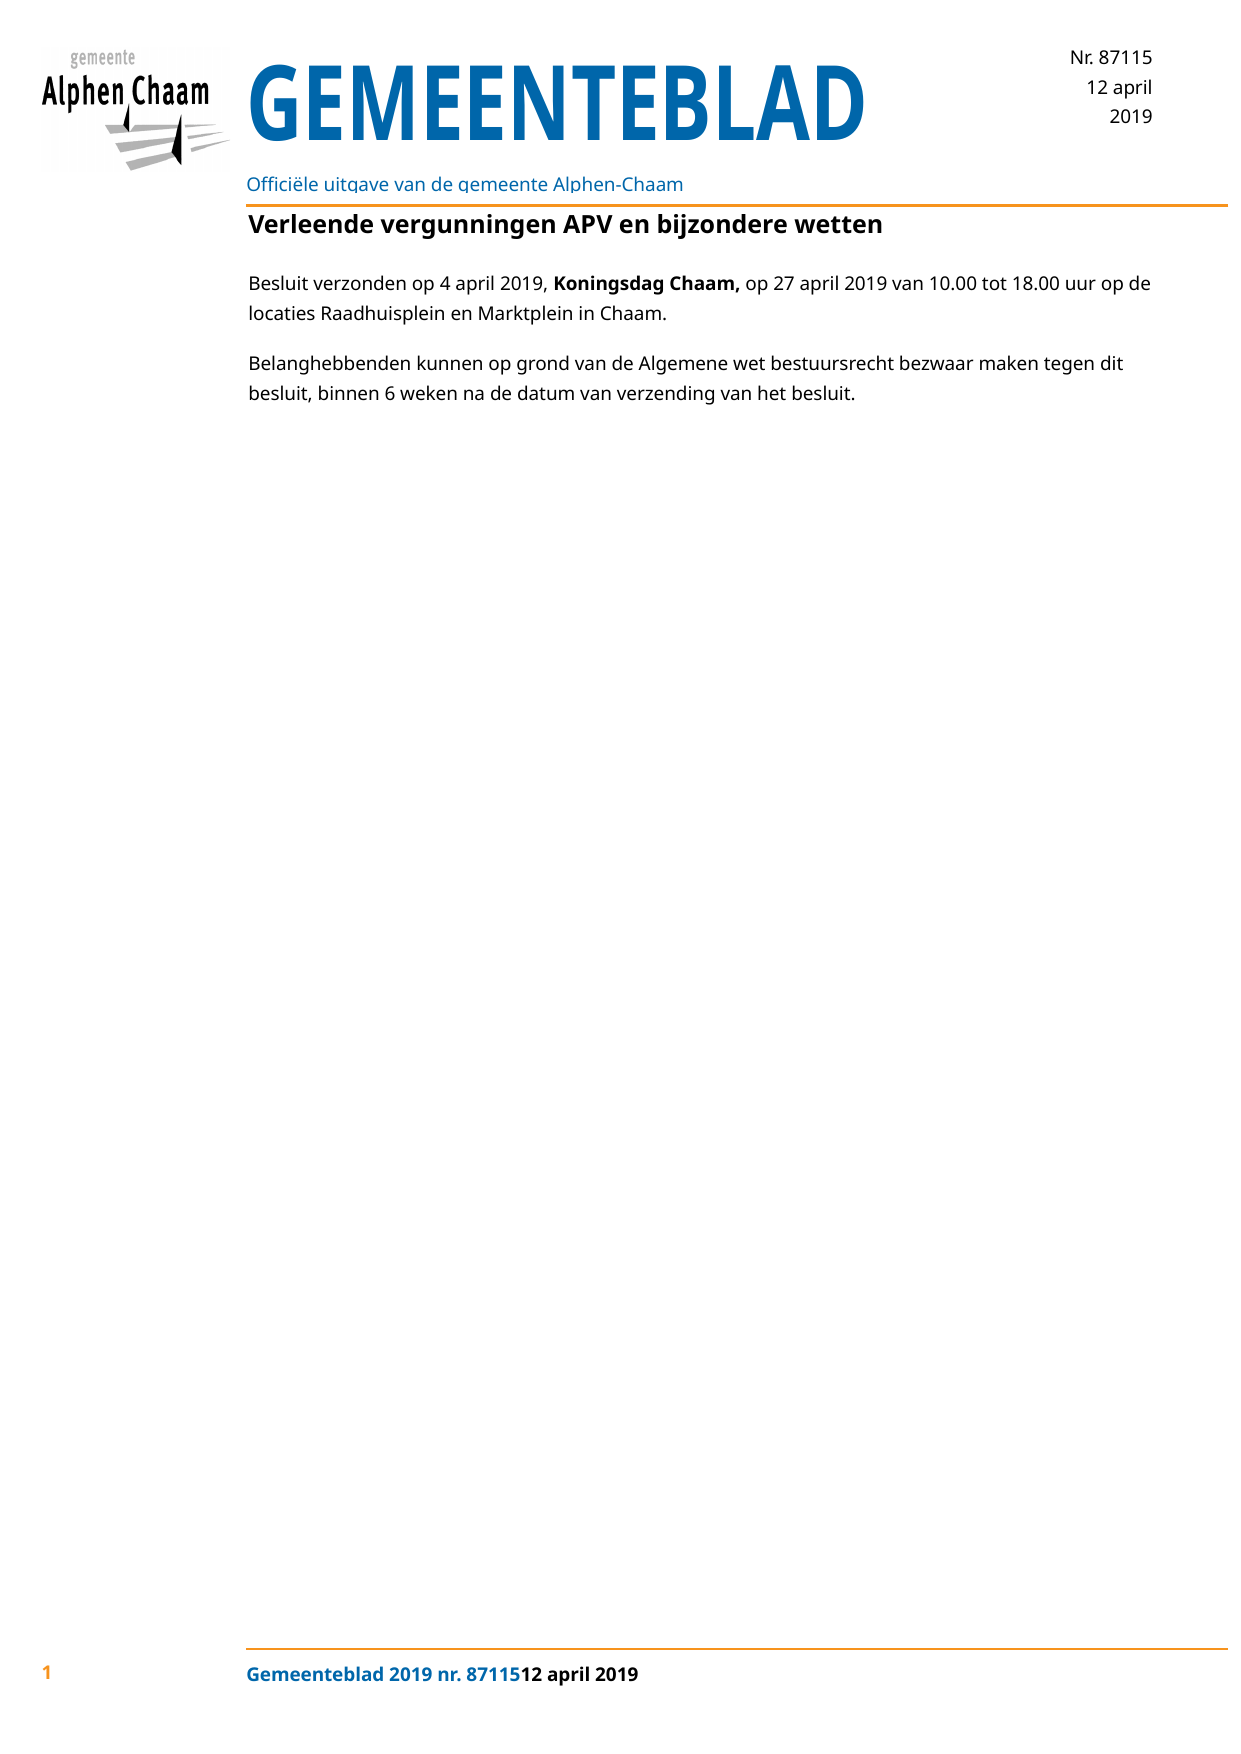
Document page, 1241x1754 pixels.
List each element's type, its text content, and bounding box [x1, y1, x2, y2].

text Verleende vergunningen APV en bijzondere wetten [248, 207, 1152, 241]
text Besluit verzonden op 4 april 2019, Koningsdag Chaam, op 27 april 2019 van 10.00 tot 18.00 uur op de locaties Raadhuisplein en Marktplein in Chaam. [248, 270, 1152, 326]
text Belanghebbenden kunnen op grond van de Algemene wet bestuursrecht bezwaar maken tegen dit besluit, binnen 6 weken na de datum van verzending van het besluit. [248, 350, 1152, 406]
picture [41, 47, 231, 172]
